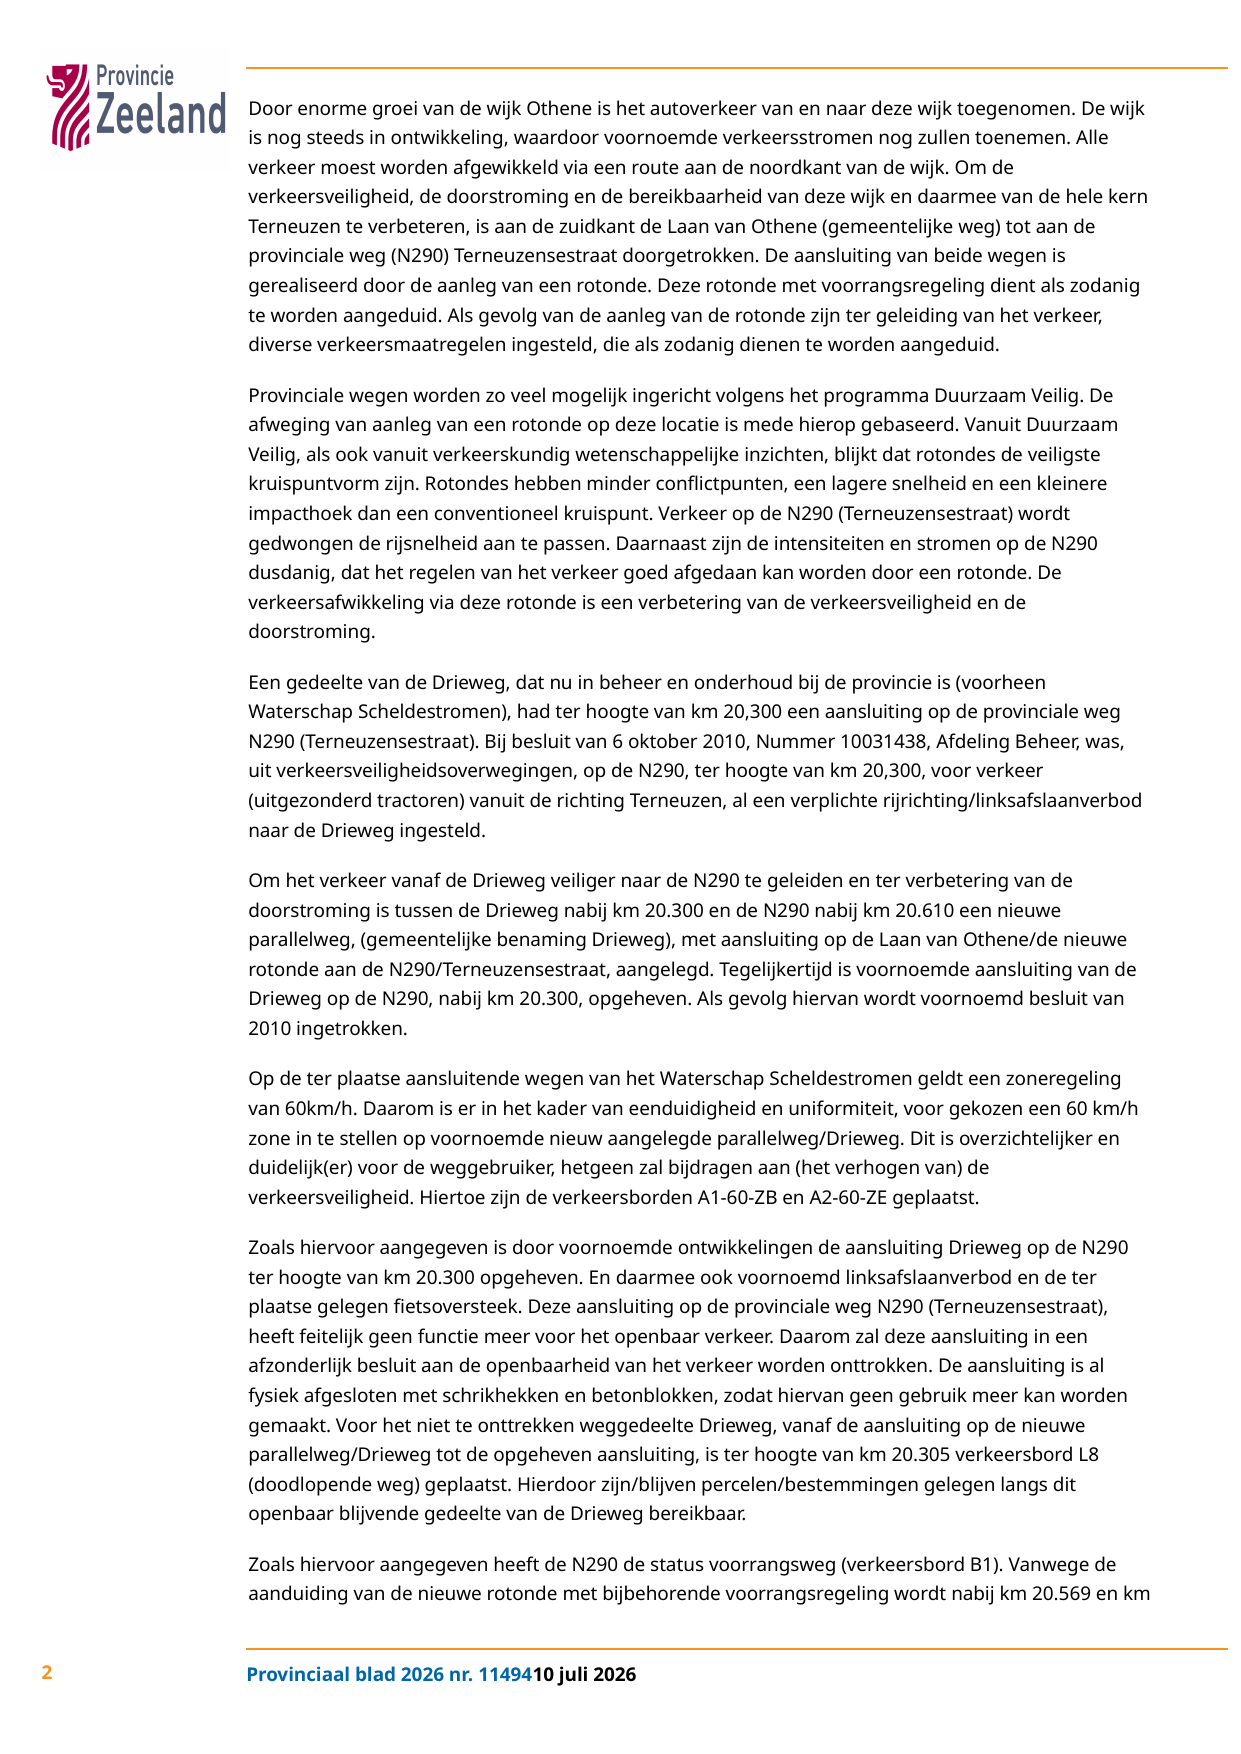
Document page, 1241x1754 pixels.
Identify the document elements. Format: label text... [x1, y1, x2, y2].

picture [41, 47, 231, 172]
text Door enorme groei van de wijk Othene is het autoverkeer van en naar deze wijk toegenomen. De wijk is nog steeds in ontwikkeling, waardoor voornoemde verkeersstromen nog zullen toenemen. Alle verkeer moest worden afgewikkeld via een route aan de noordkant van de wijk. Om de verkeersveiligheid, de doorstroming en de bereikbaarheid van deze wijk en daarmee van de hele kern Terneuzen te verbeteren, is aan de zuidkant de Laan van Othene (gemeentelijke weg) tot aan de provinciale weg (N290) Terneuzensestraat doorgetrokken. De aansluiting van beide wegen is gerealiseerd door de aanleg van een rotonde. Deze rotonde met voorrangsregeling dient als zodanig te worden aangeduid. Als gevolg van de aanleg van de rotonde zijn ter geleiding van het verkeer, diverse verkeersmaatregelen ingesteld, die als zodanig dienen te worden aangeduid. [248, 95, 1152, 357]
text Zoals hiervoor aangegeven is door voornoemde ontwikkelingen de aansluiting Drieweg op de N290 ter hoogte van km 20.300 opgeheven. En daarmee ook voornoemd linksafslaanverbod en de ter plaatse gelegen fietsoversteek. Deze aansluiting op de provinciale weg N290 (Terneuzensestraat), heeft feitelijk geen functie meer voor het openbaar verkeer. Daarom zal deze aansluiting in een afzonderlijk besluit aan de openbaarheid van het verkeer worden onttrokken. De aansluiting is al fysiek afgesloten met schrikhekken en betonblokken, zodat hiervan geen gebruik meer kan worden gemaakt. Voor het niet te onttrekken weggedeelte Drieweg, vanaf de aansluiting op de nieuwe parallelweg/Drieweg tot de opgeheven aansluiting, is ter hoogte van km 20.305 verkeersbord L8 (doodlopende weg) geplaatst. Hierdoor zijn/blijven percelen/bestemmingen gelegen langs dit openbaar blijvende gedeelte van de Drieweg bereikbaar. [248, 1234, 1152, 1526]
text Provinciale wegen worden zo veel mogelijk ingericht volgens het programma Duurzaam Veilig. De afweging van aanleg van een rotonde op deze locatie is mede hierop gebaseerd. Vanuit Duurzaam Veilig, als ook vanuit verkeerskundig wetenschappelijke inzichten, blijkt dat rotondes de veiligste kruispuntvorm zijn. Rotondes hebben minder conflictpunten, een lagere snelheid en een kleinere impacthoek dan een conventioneel kruispunt. Verkeer op de N290 (Terneuzensestraat) wordt gedwongen de rijsnelheid aan te passen. Daarnaast zijn de intensiteiten en stromen op de N290 dusdanig, dat het regelen van het verkeer goed afgedaan kan worden door een rotonde. De verkeersafwikkeling via deze rotonde is een verbetering van de verkeersveiligheid en de doorstroming. [248, 382, 1152, 644]
text Een gedeelte van de Drieweg, dat nu in beheer en onderhoud bij de provincie is (voorheen Waterschap Scheldestromen), had ter hoogte van km 20,300 een aansluiting op de provinciale weg N290 (Terneuzensestraat). Bij besluit van 6 oktober 2010, Nummer 10031438, Afdeling Beheer, was, uit verkeersveiligheidsoverwegingen, op de N290, ter hoogte van km 20,300, voor verkeer (uitgezonderd tractoren) vanuit de richting Terneuzen, al een verplichte rijrichting/linksafslaanverbod naar de Drieweg ingesteld. [248, 669, 1152, 843]
text Zoals hiervoor aangegeven heeft de N290 de status voorrangsweg (verkeersbord B1). Vanwege de aanduiding van de nieuwe rotonde met bijbehorende voorrangsregeling wordt nabij km 20.569 en km [248, 1551, 1152, 1606]
text Op de ter plaatse aansluitende wegen van het Waterschap Scheldestromen geldt een zoneregeling van 60km/h. Daarom is er in het kader van eenduidigheid en uniformiteit, voor gekozen een 60 km/h zone in te stellen op voornoemde nieuw aangelegde parallelweg/Drieweg. Dit is overzichtelijker en duidelijk(er) voor de weggebruiker, hetgeen zal bijdragen aan (het verhogen van) de verkeersveiligheid. Hiertoe zijn de verkeersborden A1-60-ZB en A2-60-ZE geplaatst. [248, 1066, 1152, 1210]
text Om het verkeer vanaf de Drieweg veiliger naar de N290 te geleiden en ter verbetering van de doorstroming is tussen de Drieweg nabij km 20.300 en de N290 nabij km 20.610 een nieuwe parallelweg, (gemeentelijke benaming Drieweg), met aansluiting op de Laan van Othene/de nieuwe rotonde aan de N290/Terneuzensestraat, aangelegd. Tegelijkertijd is voornoemde aansluiting van de Drieweg op de N290, nabij km 20.300, opgeheven. Als gevolg hiervan wordt voornoemd besluit van 2010 ingetrokken. [248, 867, 1152, 1041]
